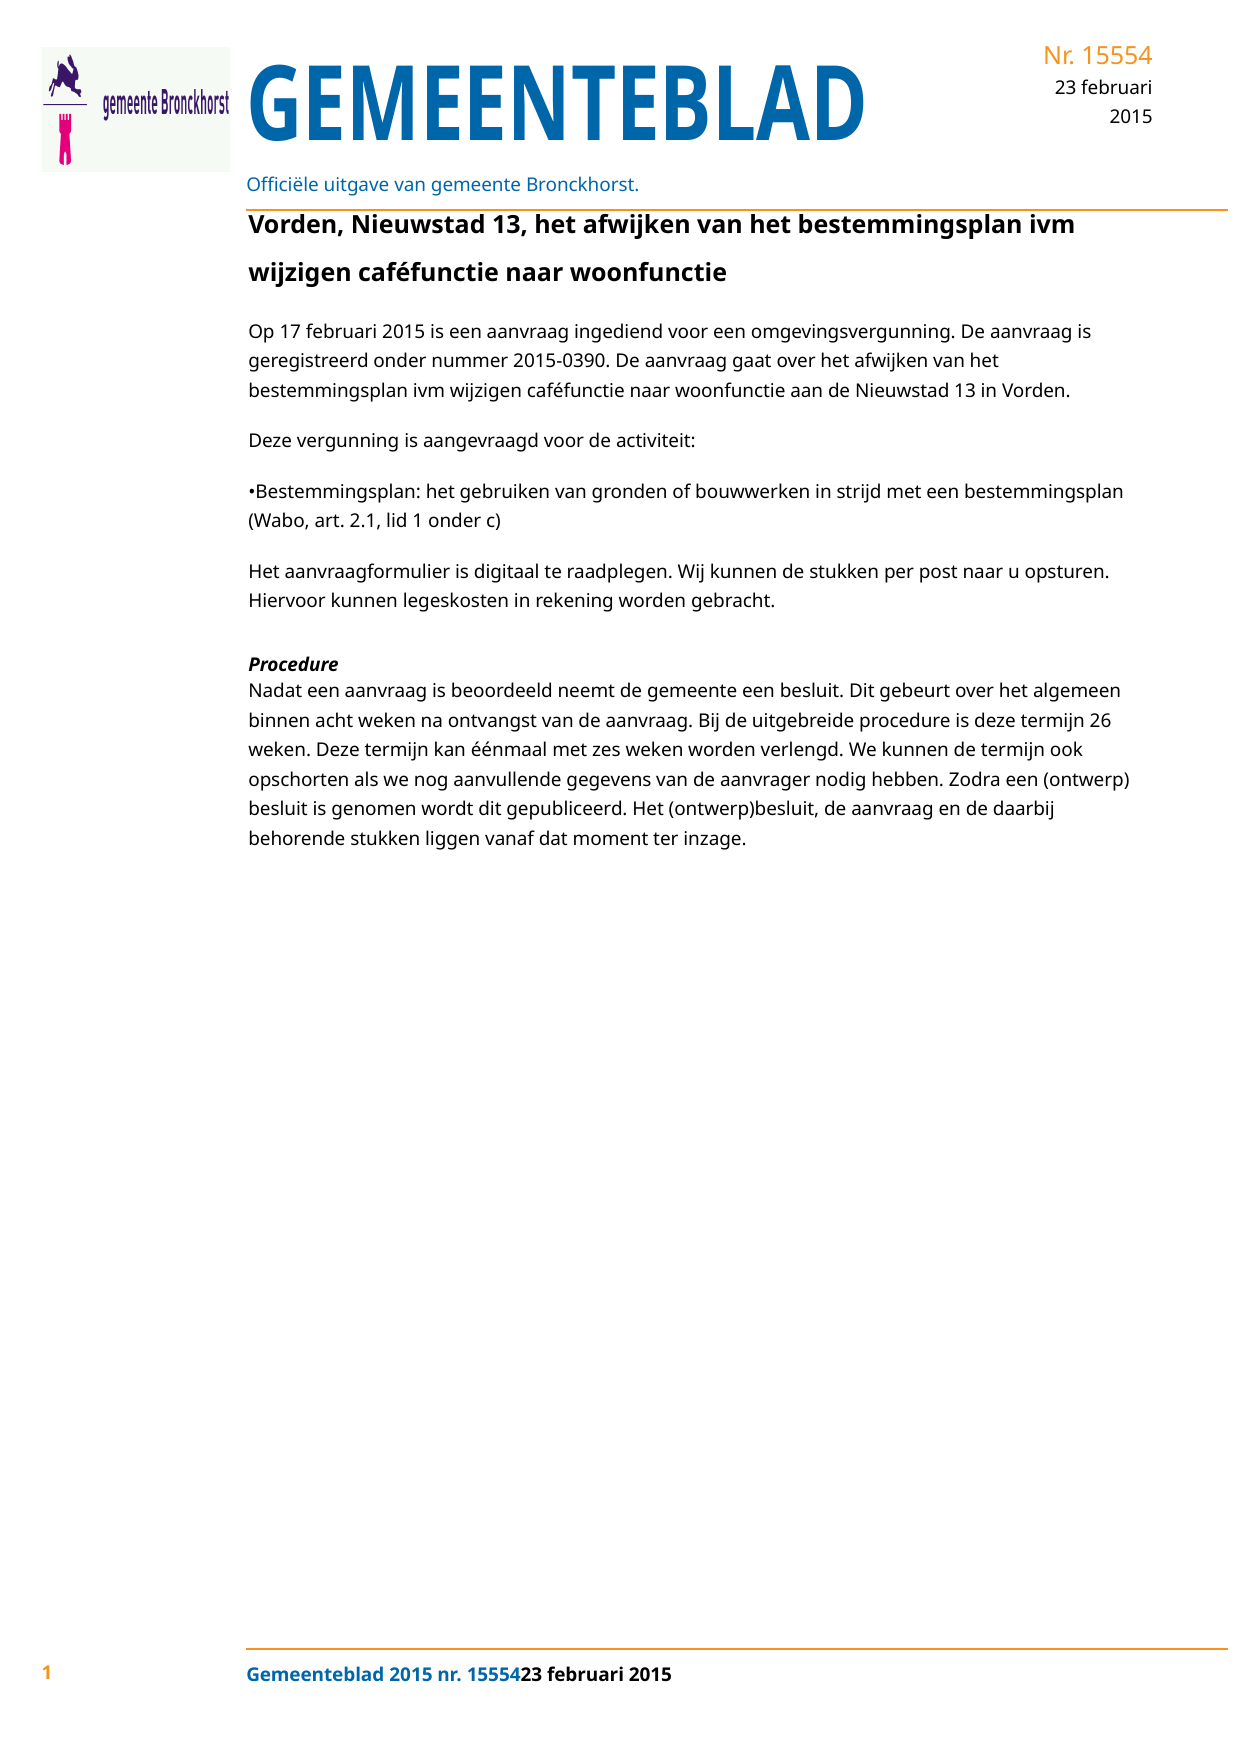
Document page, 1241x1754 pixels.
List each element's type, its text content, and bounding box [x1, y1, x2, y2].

picture [41, 47, 231, 172]
text Op 17 februari 2015 is een aanvraag ingediend voor een omgevingsvergunning. De aanvraag is geregistreerd onder nummer 2015-0390. De aanvraag gaat over het afwijken van het bestemmingsplan ivm wijzigen caféfunctie naar woonfunctie aan de Nieuwstad 13 in Vorden. [248, 318, 1152, 403]
text Vorden, Nieuwstad 13, het afwijken van het bestemmingsplan ivm wijzigen caféfunctie naar woonfunctie [248, 211, 1152, 288]
text Procedure [248, 651, 1152, 677]
text Deze vergunning is aangevraagd voor de activiteit: [248, 427, 1152, 453]
text Het aanvraagformulier is digitaal te raadplegen. Wij kunnen de stukken per post naar u opsturen. Hiervoor kunnen legeskosten in rekening worden gebracht. [248, 558, 1152, 613]
text •Bestemmingsplan: het gebruiken van gronden of bouwwerken in strijd met een bestemmingsplan (Wabo, art. 2.1, lid 1 onder c) [248, 478, 1152, 533]
text Nadat een aanvraag is beoordeeld neemt de gemeente een besluit. Dit gebeurt over het algemeen binnen acht weken na ontvangst van de aanvraag. Bij de uitgebreide procedure is deze termijn 26 weken. Deze termijn kan éénmaal met zes weken worden verlengd. We kunnen de termijn ook opschorten als we nog aanvullende gegevens van de aanvrager nodig hebben. Zodra een (ontwerp) besluit is genomen wordt dit gepubliceerd. Het (ontwerp)besluit, de aanvraag en de daarbij behorende stukken liggen vanaf dat moment ter inzage. [248, 677, 1152, 851]
